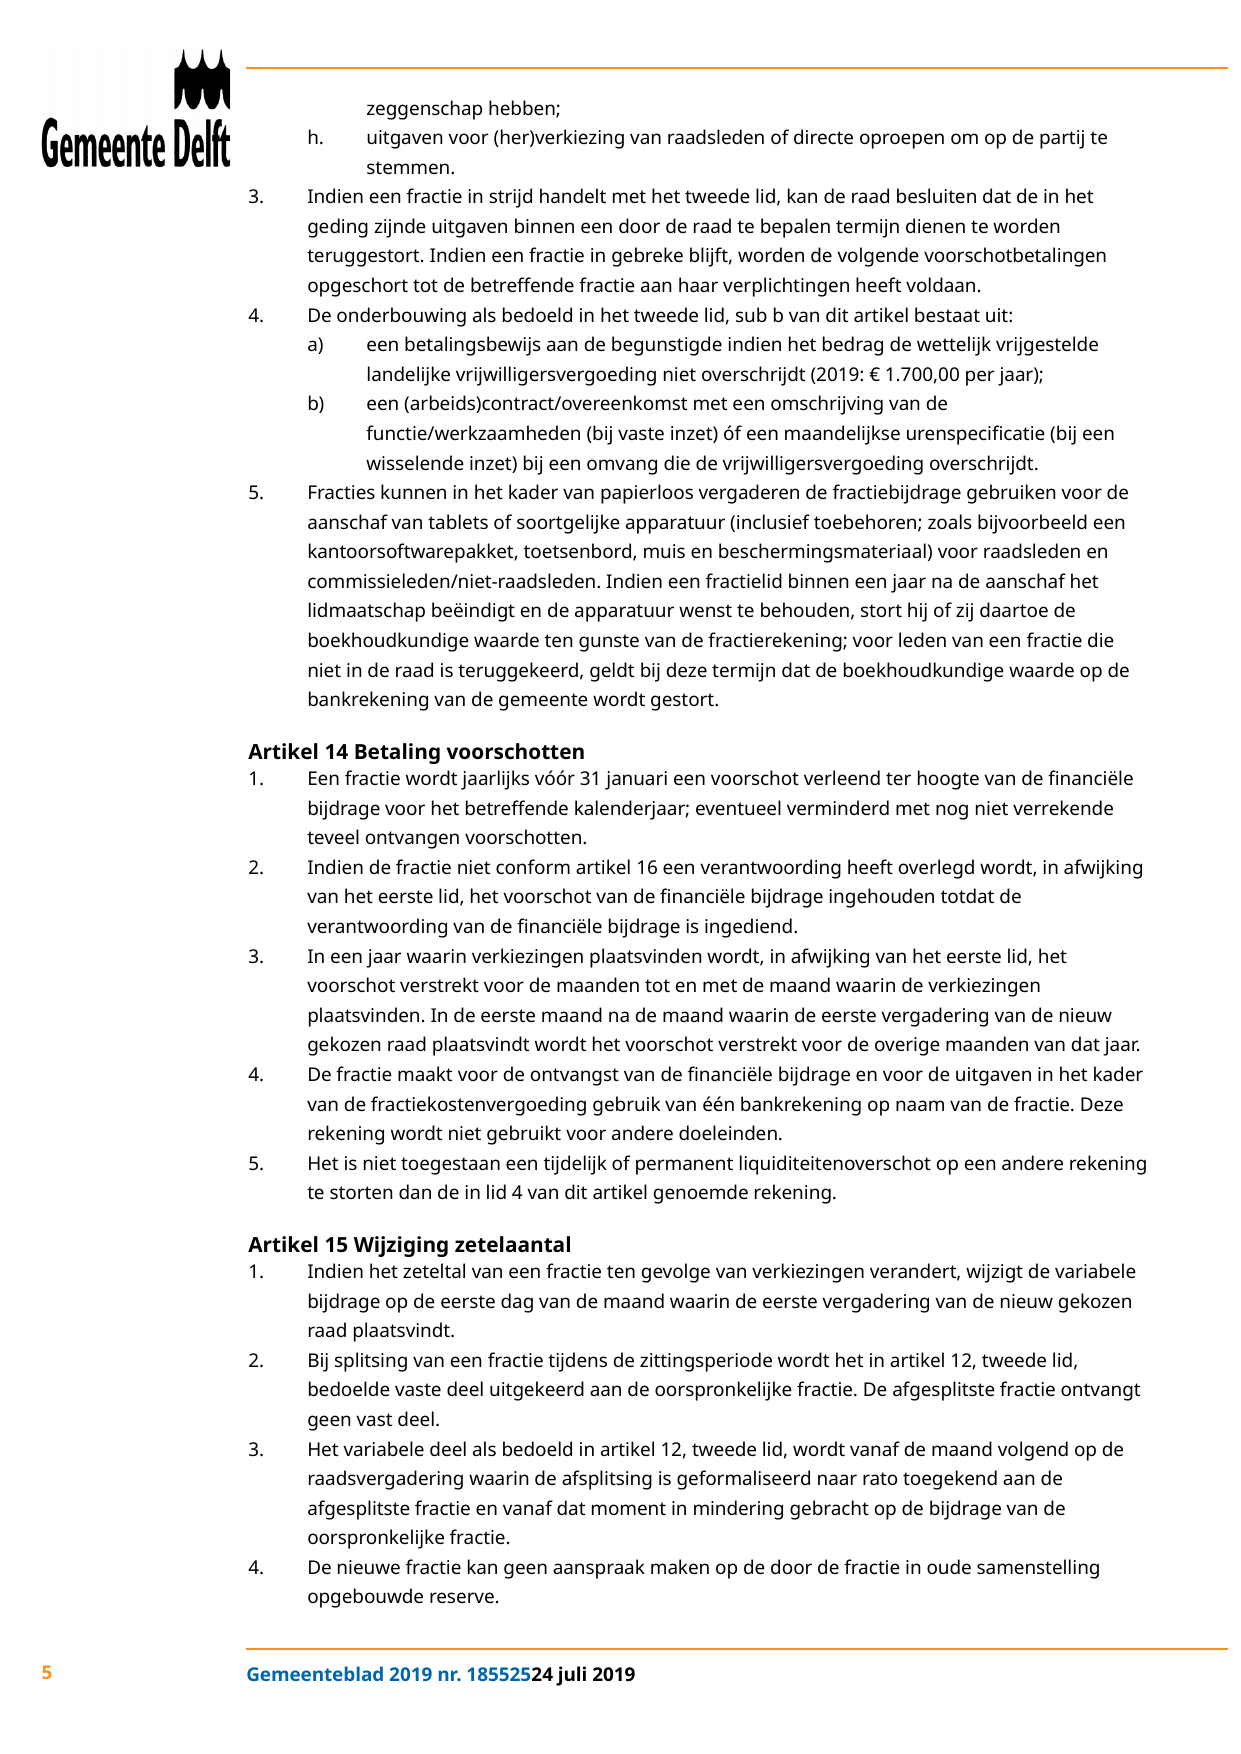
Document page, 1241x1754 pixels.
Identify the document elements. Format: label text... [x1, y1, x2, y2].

list uitgaven voor (her)verkiezing van raadsleden of directe oproepen om op de partij te stemmen. [307, 124, 1152, 180]
list Het variabele deel als bedoeld in artikel 12, tweede lid, wordt vanaf de maand volgend op de raadsvergadering waarin de afsplitsing is geformaliseerd naar rato toegekend aan de afgesplitste fractie en vanaf dat moment in mindering gebracht op de bijdrage van de oorspronkelijke fractie. [248, 1436, 1152, 1550]
list De fractie maakt voor de ontvangst van de financiële bijdrage en voor de uitgaven in het kader van de fractiekostenvergoeding gebruik van één bankrekening op naam van de fractie. Deze rekening wordt niet gebruikt voor andere doeleinden. [248, 1061, 1152, 1146]
list De onderbouwing als bedoeld in het tweede lid, sub b van dit artikel bestaat uit: [248, 302, 1152, 328]
list een betalingsbewijs aan de begunstigde indien het bedrag de wettelijk vrijgestelde landelijke vrijwilligersvergoeding niet overschrijdt (2019: € 1.700,00 per jaar); [307, 331, 1152, 387]
list Fracties kunnen in het kader van papierloos vergaderen de fractiebijdrage gebruiken voor de aanschaf van tablets of soortgelijke apparatuur (inclusief toebehoren; zoals bijvoorbeeld een kantoorsoftwarepakket, toetsenbord, muis en beschermingsmateriaal) voor raadsleden en commissieleden/niet-raadsleden. Indien een fractielid binnen een jaar na de aanschaf het lidmaatschap beëindigt en de apparatuur wenst te behouden, stort hij of zij daartoe de boekhoudkundige waarde ten gunste van de fractierekening; voor leden van een fractie die niet in de raad is teruggekeerd, geldt bij deze termijn dat de boekhoudkundige waarde op de bankrekening van de gemeente wordt gestort. [248, 479, 1152, 712]
text Artikel 15 Wijziging zetelaantal [248, 1230, 1152, 1258]
list Een fractie wordt jaarlijks vóór 31 januari een voorschot verleend ter hoogte van de financiële bijdrage voor het betreffende kalenderjaar; eventueel verminderd met nog niet verrekende teveel ontvangen voorschotten. [248, 765, 1152, 850]
list een (arbeids)contract/overeenkomst met een omschrijving van de functie/werkzaamheden (bij vaste inzet) óf een maandelijkse urenspecificatie (bij een wisselende inzet) bij een omvang die de vrijwilligersvergoeding overschrijdt. [307, 391, 1152, 476]
text Artikel 14 Betaling voorschotten [248, 737, 1152, 765]
list Indien een fractie in strijd handelt met het tweede lid, kan de raad besluiten dat de in het geding zijnde uitgaven binnen een door de raad te bepalen termijn dienen te worden teruggestort. Indien een fractie in gebreke blijft, worden de volgende voorschotbetalingen opgeschort tot de betreffende fractie aan haar verplichtingen heeft voldaan. [248, 183, 1152, 298]
list De nieuwe fractie kan geen aanspraak maken op de door de fractie in oude samenstelling opgebouwde reserve. [248, 1554, 1152, 1609]
list In een jaar waarin verkiezingen plaatsvinden wordt, in afwijking van het eerste lid, het voorschot verstrekt voor de maanden tot en met de maand waarin de verkiezingen plaatsvinden. In de eerste maand na de maand waarin de eerste vergadering van de nieuw gekozen raad plaatsvindt wordt het voorschot verstrekt voor de overige maanden van dat jaar. [248, 943, 1152, 1057]
list Indien het zeteltal van een fractie ten gevolge van verkiezingen verandert, wijzigt de variabele bijdrage op de eerste dag van de maand waarin de eerste vergadering van de nieuw gekozen raad plaatsvindt. [248, 1258, 1152, 1343]
list Bij splitsing van een fractie tijdens de zittingsperiode wordt het in artikel 12, tweede lid, bedoelde vaste deel uitgekeerd aan de oorspronkelijke fractie. De afgesplitste fractie ontvangt geen vast deel. [248, 1347, 1152, 1432]
list Het is niet toegestaan een tijdelijk of permanent liquiditeitenoverschot op een andere rekening te storten dan de in lid 4 van dit artikel genoemde rekening. [248, 1150, 1152, 1205]
list zeggenschap hebben; [307, 95, 1152, 121]
list Indien de fractie niet conform artikel 16 een verantwoording heeft overlegd wordt, in afwijking van het eerste lid, het voorschot van de financiële bijdrage ingehouden totdat de verantwoording van de financiële bijdrage is ingediend. [248, 854, 1152, 939]
picture [41, 47, 231, 172]
